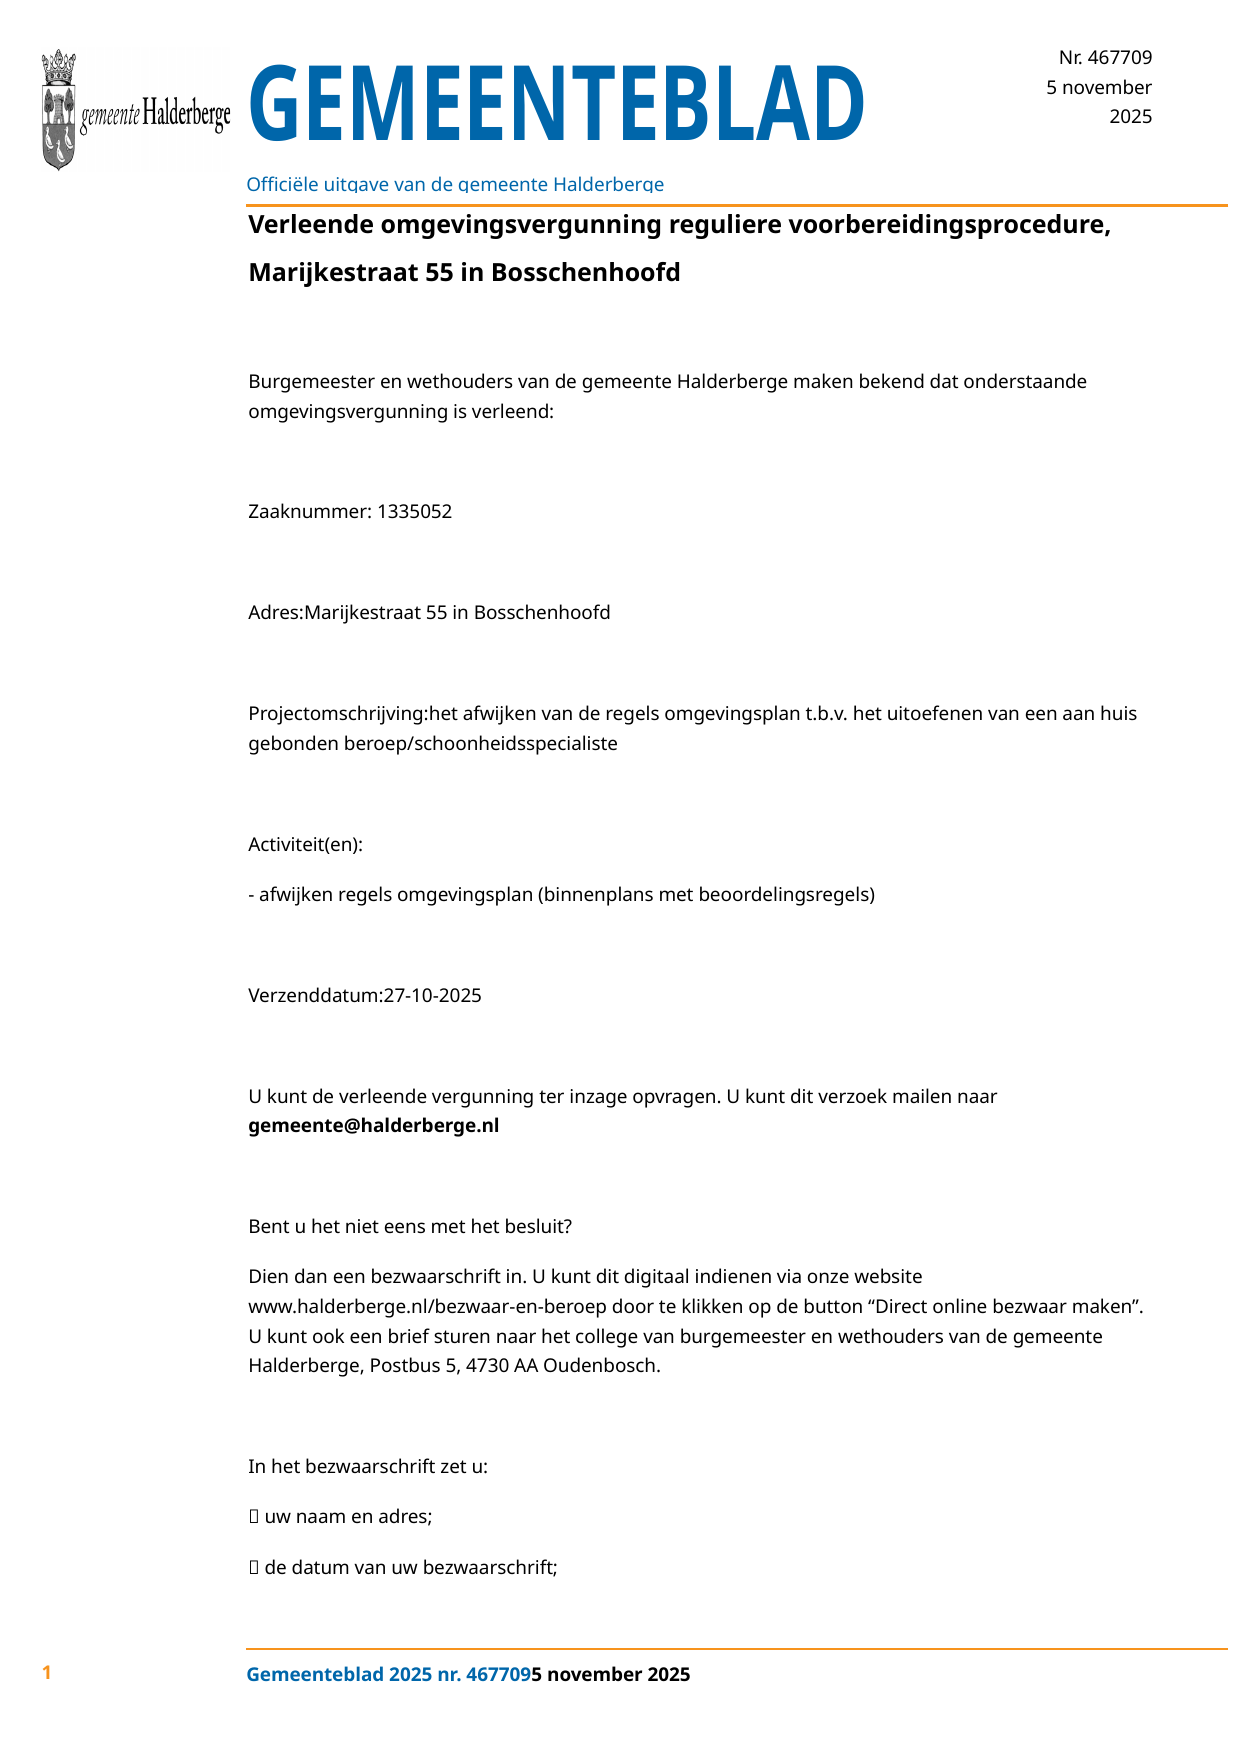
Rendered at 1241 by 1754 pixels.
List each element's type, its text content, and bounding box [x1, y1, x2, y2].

text In het bezwaarschrift zet u: [248, 1453, 1152, 1479]
text Dien dan een bezwaarschrift in. U kunt dit digitaal indienen via onze website www.halderberge.nl/bezwaar-en-beroep door te klikken op de button “Direct online bezwaar maken”. U kunt ook een brief sturen naar het college van burgemeester en wethouders van de gemeente Halderberge, Postbus 5, 4730 AA Oudenbosch. [248, 1264, 1152, 1378]
text Activiteit(en): [248, 831, 1152, 857]
text Burgemeester en wethouders van de gemeente Halderberge maken bekend dat onderstaande omgevingsvergunning is verleend: [248, 368, 1152, 424]
text Projectomschrijving:het afwijken van de regels omgevingsplan t.b.v. het uitoefenen van een aan huis gebonden beroep/schoonheidsspecialiste [248, 700, 1152, 756]
text Verzenddatum:27-10-2025 [248, 982, 1152, 1008]
text  uw naam en adres; [248, 1504, 1152, 1529]
text U kunt de verleende vergunning ter inzage opvragen. U kunt dit verzoek mailen naar gemeente@halderberge.nl [248, 1083, 1152, 1138]
text Zaaknummer: 1335052 [248, 499, 1152, 524]
picture [41, 47, 231, 172]
text  de datum van uw bezwaarschrift; [248, 1554, 1152, 1580]
text - afwijken regels omgevingsplan (binnenplans met beoordelingsregels) [248, 881, 1152, 907]
text Adres:Marijkestraat 55 in Bosschenhoofd [248, 599, 1152, 625]
text Verleende omgevingsvergunning reguliere voorbereidingsprocedure, Marijkestraat 55 in Bosschenhoofd [248, 207, 1152, 288]
text Bent u het niet eens met het besluit? [248, 1213, 1152, 1239]
